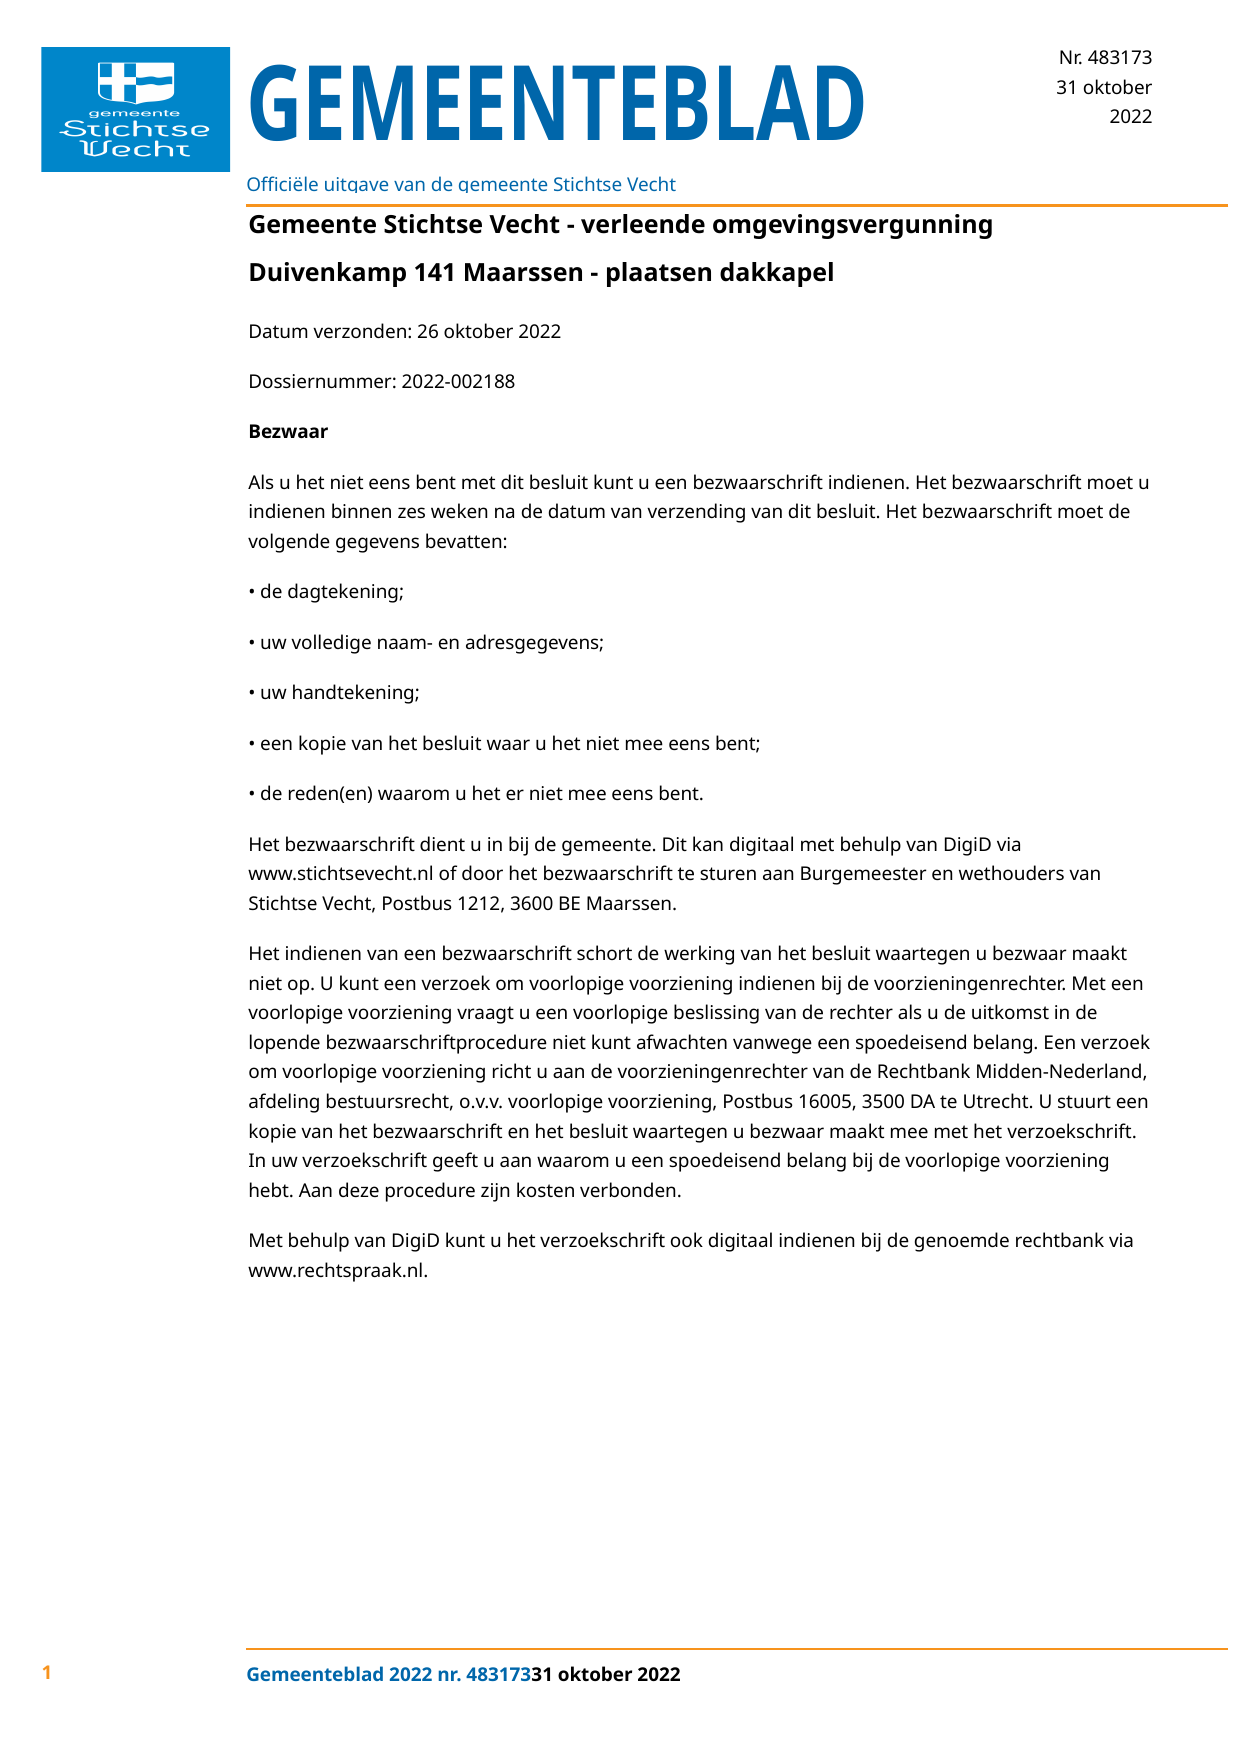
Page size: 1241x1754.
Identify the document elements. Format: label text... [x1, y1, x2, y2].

text Bezwaar [248, 419, 1152, 444]
text • de reden(en) waarom u het er niet mee eens bent. [248, 780, 1152, 806]
text • uw handtekening; [248, 679, 1152, 705]
picture [99, 63, 135, 101]
text • de dagtekening; [248, 579, 1152, 604]
text • uw volledige naam- en adresgegevens; [248, 629, 1152, 655]
text Datum verzonden: 26 oktober 2022 [248, 318, 1152, 344]
text Het bezwaarschrift dient u in bij de gemeente. Dit kan digitaal met behulp van DigiD via www.stichtsevecht.nl of door het bezwaarschrift te sturen aan Burgemeester en wethouders van Stichtse Vecht, Postbus 1212, 3600 BE Maarssen. [248, 831, 1152, 916]
text Als u het niet eens bent met dit besluit kunt u een bezwaarschrift indienen. Het bezwaarschrift moet u indienen binnen zes weken na de datum van verzending van dit besluit. Het bezwaarschrift moet de volgende gegevens bevatten: [248, 469, 1152, 554]
text • een kopie van het besluit waar u het niet mee eens bent; [248, 730, 1152, 756]
picture [137, 63, 174, 103]
text Dossiernummer: 2022-002188 [248, 368, 1152, 394]
text Met behulp van DigiD kunt u het verzoekschrift ook digitaal indienen bij de genoemde rechtbank via www.rechtspraak.nl. [248, 1227, 1152, 1283]
text Het indienen van een bezwaarschrift schort de werking van het besluit waartegen u bezwaar maakt niet op. U kunt een verzoek om voorlopige voorziening indienen bij de voorzieningenrechter. Met een voorlopige voorziening vraagt u een voorlopige beslissing van de rechter als u de uitkomst in de lopende bezwaarschriftprocedure niet kunt afwachten vanwege een spoedeisend belang. Een verzoek om voorlopige voorziening richt u aan de voorzieningenrechter van de Rechtbank Midden-Nederland, afdeling bestuursrecht, o.v.v. voorlopige voorziening, Postbus 16005, 3500 DA te Utrecht. U stuurt een kopie van het bezwaarschrift en het besluit waartegen u bezwaar maakt mee met het verzoekschrift. In uw verzoekschrift geeft u aan waarom u een spoedeisend belang bij de voorlopige voorziening hebt. Aan deze procedure zijn kosten verbonden. [248, 940, 1152, 1203]
text Gemeente Stichtse Vecht - verleende omgevingsvergunning Duivenkamp 141 Maarssen - plaatsen dakkapel [248, 207, 1152, 288]
